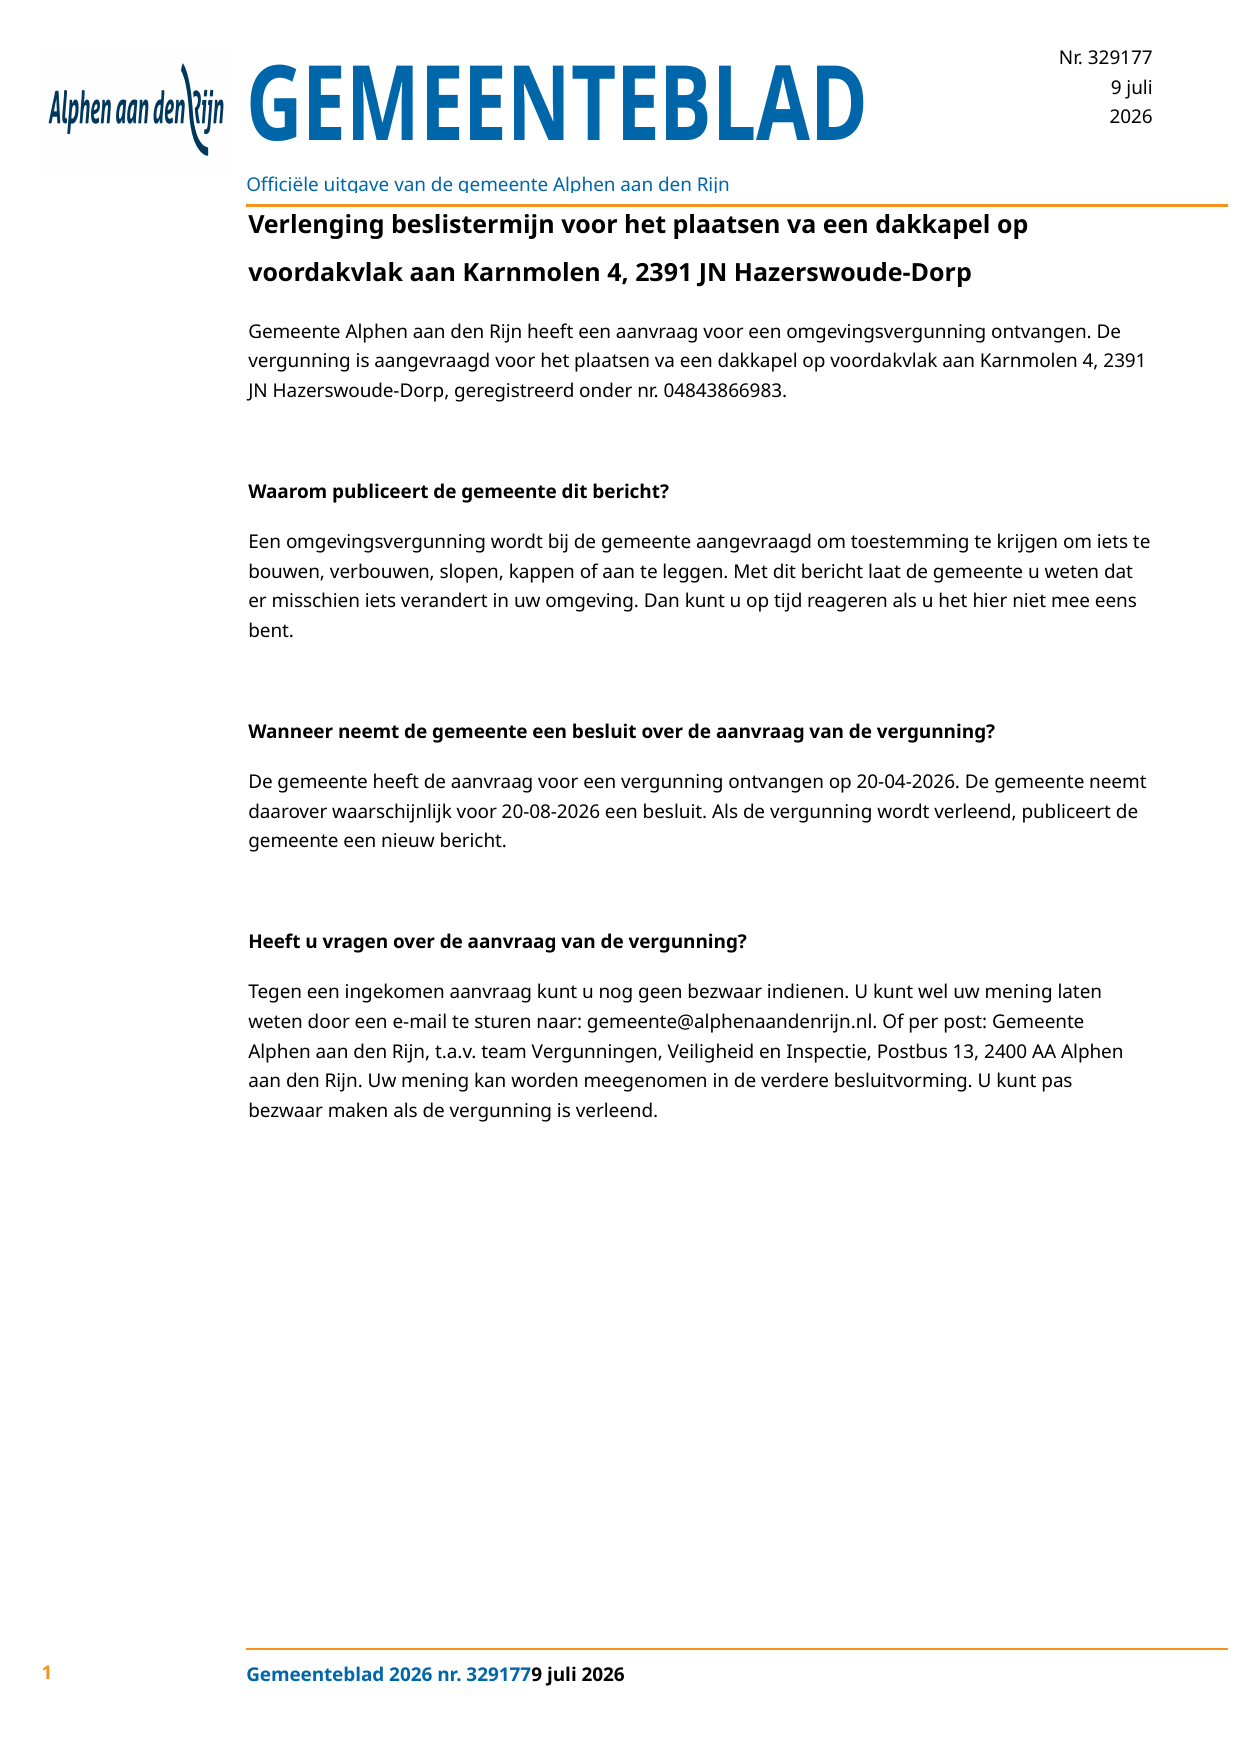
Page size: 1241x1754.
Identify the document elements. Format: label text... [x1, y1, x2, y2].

text Verlenging beslistermijn voor het plaatsen va een dakkapel op voordakvlak aan Karnmolen 4, 2391 JN Hazerswoude-Dorp [248, 207, 1152, 288]
text Gemeente Alphen aan den Rijn heeft een aanvraag voor een omgevingsvergunning ontvangen. De vergunning is aangevraagd voor het plaatsen va een dakkapel op voordakvlak aan Karnmolen 4, 2391 JN Hazerswoude-Dorp, geregistreerd onder nr. 04843866983. [248, 318, 1152, 403]
text Tegen een ingekomen aanvraag kunt u nog geen bezwaar indienen. U kunt wel uw mening laten weten door een e-mail te sturen naar: gemeente@alphenaandenrijn.nl. Of per post: Gemeente Alphen aan den Rijn, t.a.v. team Vergunningen, Veiligheid en Inspectie, Postbus 13, 2400 AA Alphen aan den Rijn. Uw mening kan worden meegenomen in de verdere besluitvorming. U kunt pas bezwaar maken als de vergunning is verleend. [248, 979, 1152, 1123]
text De gemeente heeft de aanvraag voor een vergunning ontvangen op 20-04-2026. De gemeente neemt daarover waarschijnlijk voor 20-08-2026 een besluit. Als de vergunning wordt verleend, publiceert de gemeente een nieuw bericht. [248, 768, 1152, 853]
text Waarom publiceert de gemeente dit bericht? [248, 478, 1152, 504]
text Wanneer neemt de gemeente een besluit over de aanvraag van de vergunning? [248, 718, 1152, 744]
picture [41, 47, 231, 172]
text Een omgevingsvergunning wordt bij de gemeente aangevraagd om toestemming te krijgen om iets te bouwen, verbouwen, slopen, kappen of aan te leggen. Met dit bericht laat de gemeente u weten dat er misschien iets verandert in uw omgeving. Dan kunt u op tijd reageren als u het hier niet mee eens bent. [248, 528, 1152, 643]
text Heeft u vragen over de aanvraag van de vergunning? [248, 928, 1152, 954]
